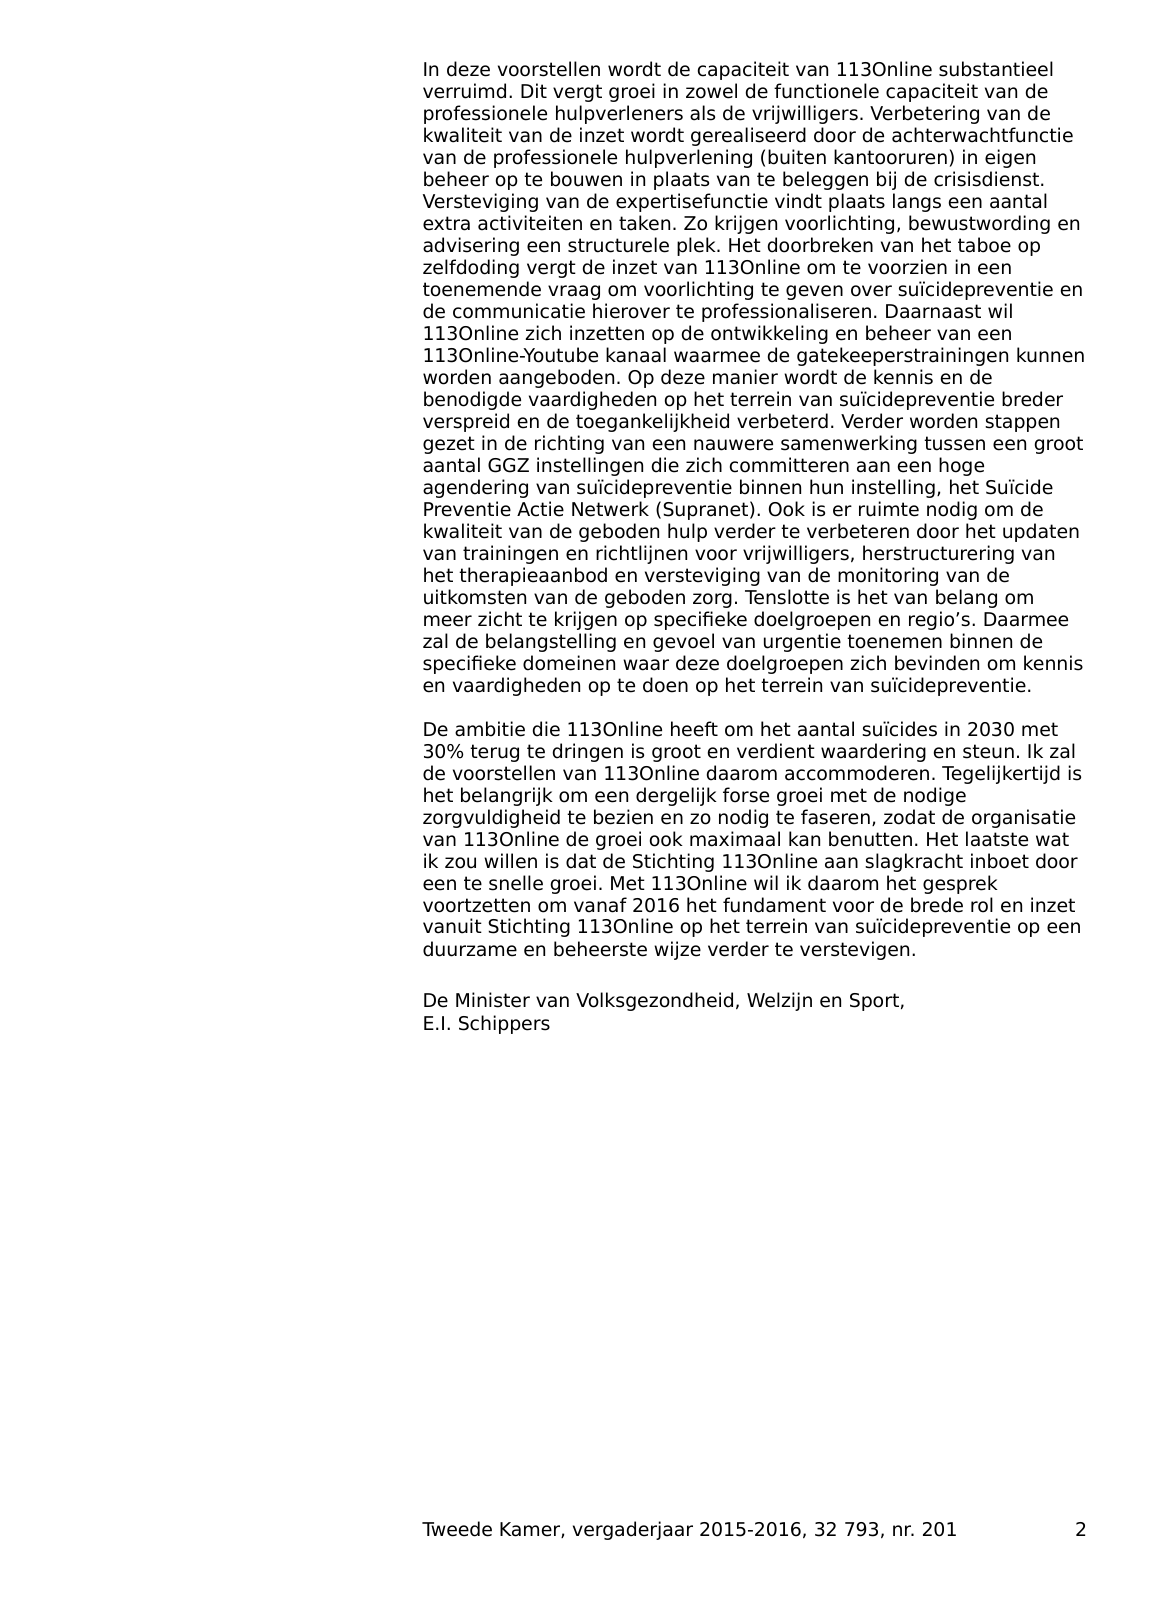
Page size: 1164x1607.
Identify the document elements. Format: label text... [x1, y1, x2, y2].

text De ambitie die 113Online heeft om het aantal suïcides in 2030 met 30% terug te dringen is groot en verdient waardering en steun. Ik zal de voorstellen van 113Online daarom accommoderen. Tegelijkertijd is het belangrijk om een dergelijk forse groei met de nodige zorgvuldigheid te bezien en zo nodig te faseren, zodat de organisatie van 113Online de groei ook maximaal kan benutten. Het laatste wat ik zou willen is dat de Stichting 113Online aan slagkracht inboet door een te snelle groei. Met 113Online wil ik daarom het gesprek voortzetten om vanaf 2016 het fundament voor de brede rol en inzet vanuit Stichting 113Online op het terrein van suïcidepreventie op een duurzame en beheerste wijze verder te verstevigen. [422, 719, 1087, 960]
text De Minister van Volksgezondheid, Welzijn en Sport, E.I. Schippers [422, 990, 1087, 1034]
text In deze voorstellen wordt de capaciteit van 113Online substantieel verruimd. Dit vergt groei in zowel de functionele capaciteit van de professionele hulpverleners als de vrijwilligers. Verbetering van de kwaliteit van de inzet wordt gerealiseerd door de achterwachtfunctie van de professionele hulpverlening (buiten kantooruren) in eigen beheer op te bouwen in plaats van te beleggen bij de crisisdienst. Versteviging van de expertisefunctie vindt plaats langs een aantal extra activiteiten en taken. Zo krijgen voorlichting, bewustwording en advisering een structurele plek. Het doorbreken van het taboe op zelfdoding vergt de inzet van 113Online om te voorzien in een toenemende vraag om voorlichting te geven over suïcidepreventie en de communicatie hierover te professionaliseren. Daarnaast wil 113Online zich inzetten op de ontwikkeling en beheer van een 113Online-Youtube kanaal waarmee de gatekeeperstrainingen kunnen worden aangeboden. Op deze manier wordt de kennis en de benodigde vaardigheden op het terrein van suïcidepreventie breder verspreid en de toegankelijkheid verbeterd. Verder worden stappen gezet in de richting van een nauwere samenwerking tussen een groot aantal GGZ instellingen die zich committeren aan een hoge agendering van suïcidepreventie binnen hun instelling, het Suïcide Preventie Actie Netwerk (Supranet). Ook is er ruimte nodig om de kwaliteit van de geboden hulp verder te verbeteren door het updaten van trainingen en richtlijnen voor vrijwilligers, herstructurering van het therapieaanbod en versteviging van de monitoring van de uitkomsten van de geboden zorg. Tenslotte is het van belang om meer zicht te krijgen op specifieke doelgroepen en regio’s. Daarmee zal de belangstelling en gevoel van urgentie toenemen binnen de specifieke domeinen waar deze doelgroepen zich bevinden om kennis en vaardigheden op te doen op het terrein van suïcidepreventie. [422, 59, 1087, 696]
